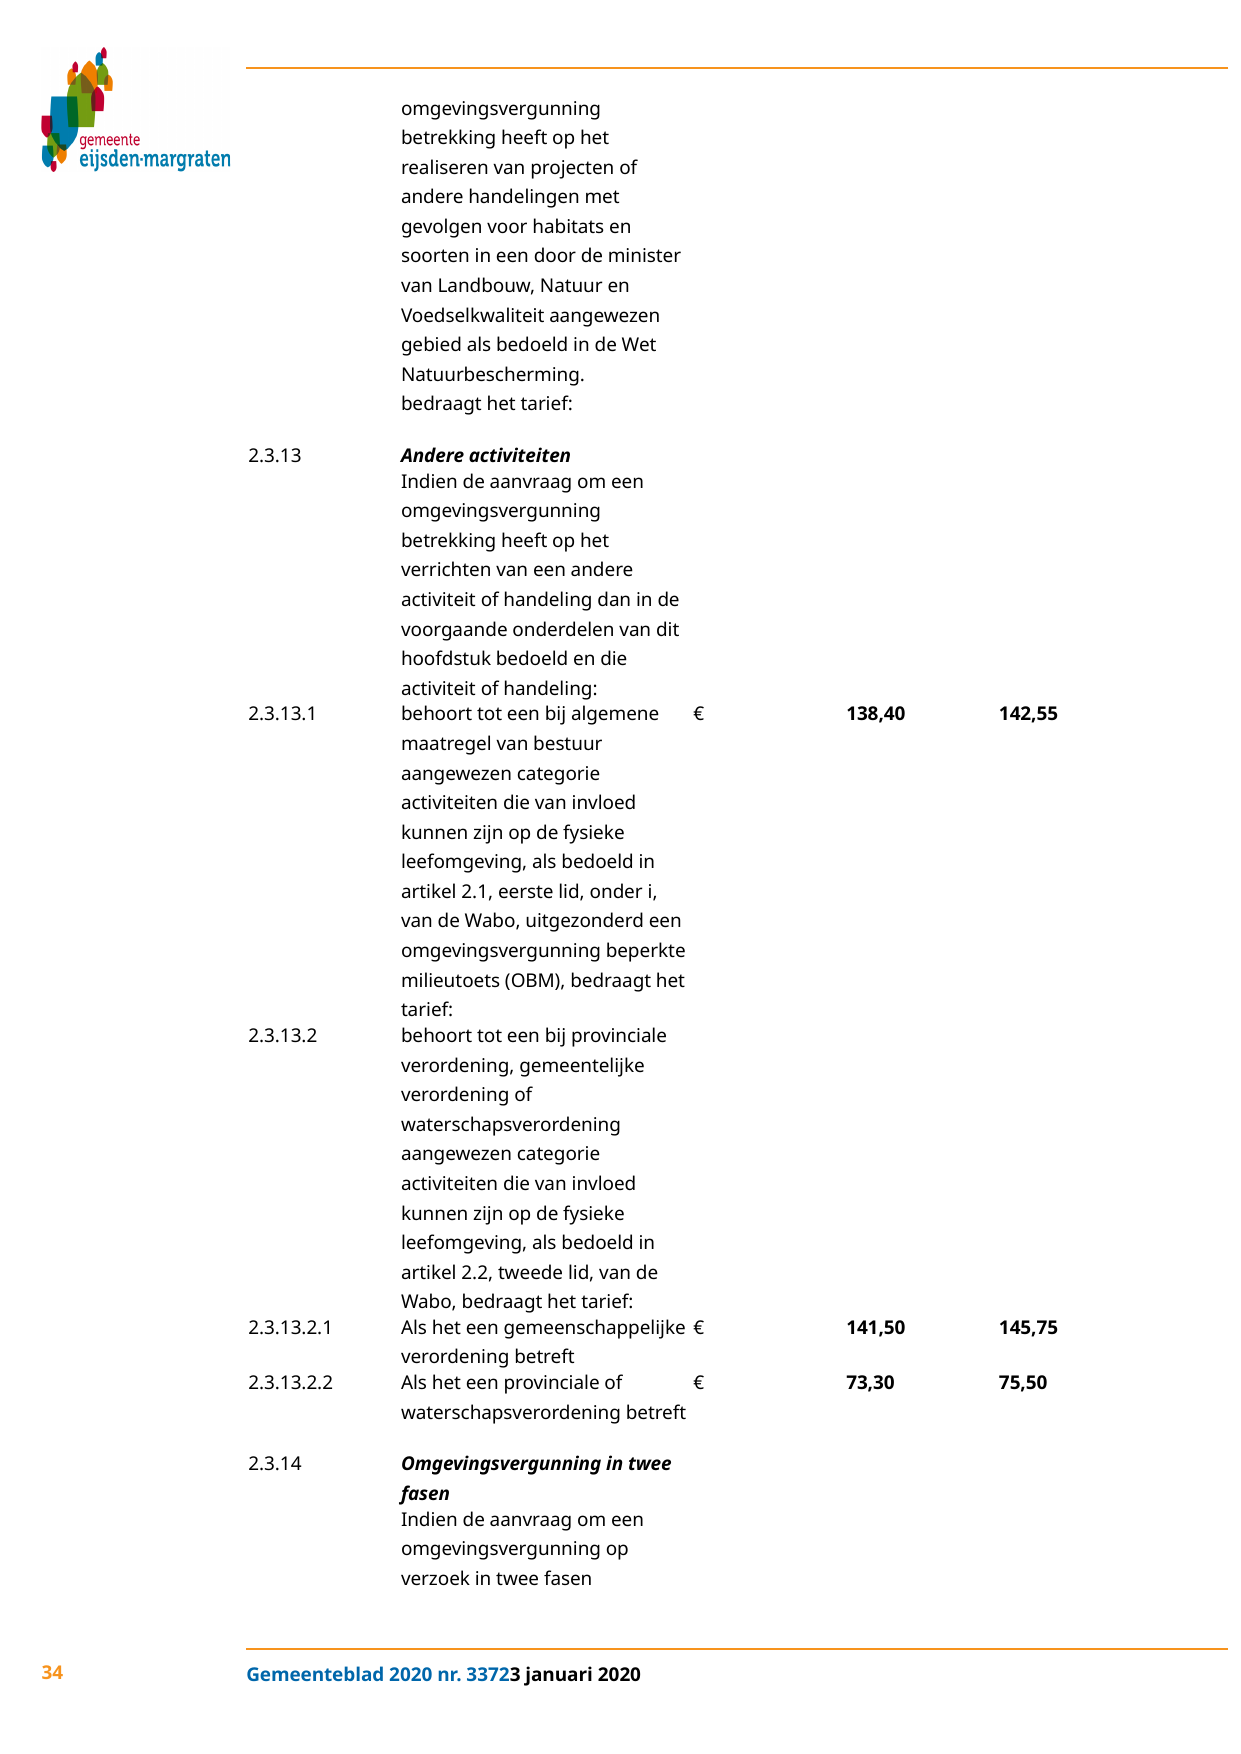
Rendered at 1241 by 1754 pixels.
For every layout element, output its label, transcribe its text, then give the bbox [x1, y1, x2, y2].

table_cell behoort tot een bij algemene maatregel van bestuur aangewezen categorie activiteiten die van invloed kunnen zijn op de fysieke leefomgeving, als bedoeld in artikel 2.1, eerste lid, onder i, van de Wabo, uitgezonderd een omgevingsvergunning beperkte milieutoets (OBM), bedraagt het tarief: [401, 701, 693, 1022]
table_cell [999, 416, 1152, 442]
table_cell 2.3.13.1 [248, 701, 401, 1022]
table_cell [693, 1506, 846, 1591]
table_cell 145,75 [999, 1314, 1152, 1369]
table_cell 2.3.14 [248, 1451, 401, 1506]
table_cell € [693, 701, 846, 1022]
table_cell [248, 1425, 401, 1451]
table_cell [999, 1022, 1152, 1314]
table_cell [846, 416, 999, 442]
table_cell [999, 1506, 1152, 1591]
table_cell 2.3.13.2.1 [248, 1314, 401, 1369]
table_cell Indien de aanvraag om een omgevingsvergunning op verzoek in twee fasen [401, 1506, 693, 1591]
table_cell [248, 416, 401, 442]
table_cell Omgevingsvergunning in twee fasen [401, 1451, 693, 1506]
table_cell 138,40 [846, 701, 999, 1022]
table_cell 73,30 [846, 1370, 999, 1425]
table_cell [846, 95, 999, 416]
table_cell € [693, 1370, 846, 1425]
table_cell [693, 442, 846, 468]
table_cell [846, 442, 999, 468]
table_cell 2.3.13.2.2 [248, 1370, 401, 1425]
table_cell [693, 1425, 846, 1451]
picture [41, 47, 231, 172]
table_cell [846, 1451, 999, 1506]
table_cell Indien de aanvraag om een omgevingsvergunning betrekking heeft op het verrichten van een andere activiteit of handeling dan in de voorgaande onderdelen van dit hoofdstuk bedoeld en die activiteit of handeling: [401, 468, 693, 701]
table_cell 2.3.13 [248, 442, 401, 468]
table_cell Als het een provinciale of waterschapsverordening betreft [401, 1370, 693, 1425]
table_cell 75,50 [999, 1370, 1152, 1425]
table_cell [846, 1425, 999, 1451]
table_cell 142,55 [999, 701, 1152, 1022]
table_cell omgevingsvergunning betrekking heeft op het realiseren van projecten of andere handelingen met gevolgen voor habitats en soorten in een door de minister van Landbouw, Natuur en Voedselkwaliteit aangewezen gebied als bedoeld in de Wet Natuurbescherming. bedraagt het tarief: [401, 95, 693, 416]
table_cell [846, 468, 999, 701]
table_cell [999, 1451, 1152, 1506]
table_cell 2.3.13.2 [248, 1022, 401, 1314]
table_cell [401, 416, 693, 442]
table_cell [248, 1506, 401, 1591]
table_cell [693, 1022, 846, 1314]
table_cell [999, 442, 1152, 468]
table_cell [999, 468, 1152, 701]
table_cell [693, 95, 846, 416]
table_cell [401, 1425, 693, 1451]
table_cell [248, 468, 401, 701]
table_cell [693, 1451, 846, 1506]
table_cell [693, 468, 846, 701]
table_cell behoort tot een bij provinciale verordening, gemeentelijke verordening of waterschapsverordening aangewezen categorie activiteiten die van invloed kunnen zijn op de fysieke leefomgeving, als bedoeld in artikel 2.2, tweede lid, van de Wabo, bedraagt het tarief: [401, 1022, 693, 1314]
table_cell Als het een gemeenschappelijke verordening betreft [401, 1314, 693, 1369]
table_cell [999, 95, 1152, 416]
table_cell Andere activiteiten [401, 442, 693, 468]
table_cell [248, 95, 401, 416]
table_cell [846, 1022, 999, 1314]
table_cell € [693, 1314, 846, 1369]
table_cell [846, 1506, 999, 1591]
table_cell [693, 416, 846, 442]
table_cell [999, 1425, 1152, 1451]
table_cell 141,50 [846, 1314, 999, 1369]
